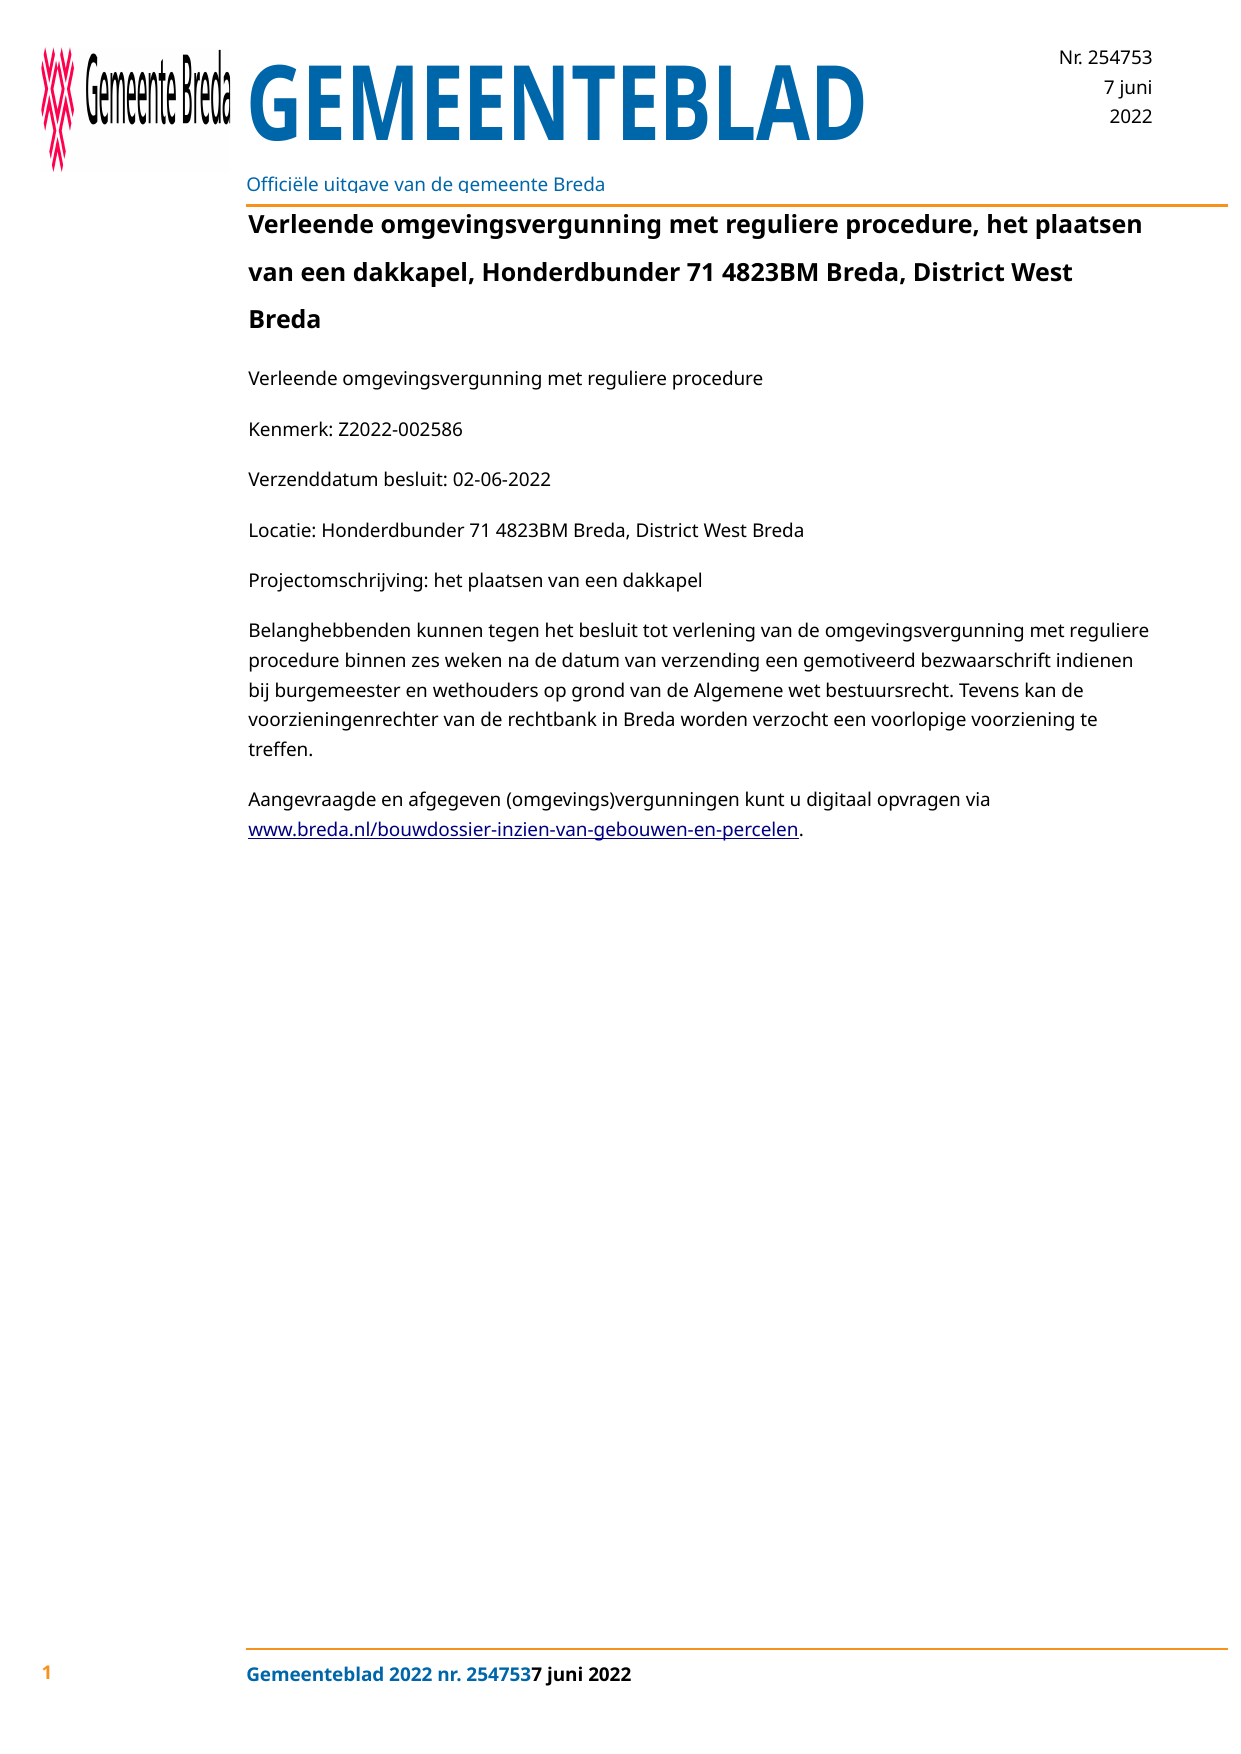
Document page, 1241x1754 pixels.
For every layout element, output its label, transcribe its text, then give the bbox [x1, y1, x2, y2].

text Verzenddatum besluit: 02-06-2022 [248, 466, 1152, 492]
text Belanghebbenden kunnen tegen het besluit tot verlening van de omgevingsvergunning met reguliere procedure binnen zes weken na de datum van verzending een gemotiveerd bezwaarschrift indienen bij burgemeester en wethouders op grond van de Algemene wet bestuursrecht. Tevens kan de voorzieningenrechter van de rechtbank in Breda worden verzocht een voorlopige voorziening te treffen. [248, 618, 1152, 762]
text Verleende omgevingsvergunning met reguliere procedure [248, 366, 1152, 391]
text Kenmerk: Z2022-002586 [248, 416, 1152, 442]
text Aangevraagde en afgegeven (omgevings)vergunningen kunt u digitaal opvragen via www.breda.nl/bouwdossier-inzien-van-gebouwen-en-percelen. [248, 786, 1152, 842]
text Verleende omgevingsvergunning met reguliere procedure, het plaatsen van een dakkapel, Honderdbunder 71 4823BM Breda, District West Breda [248, 207, 1152, 336]
picture [41, 47, 231, 172]
text Projectomschrijving: het plaatsen van een dakkapel [248, 567, 1152, 593]
text Locatie: Honderdbunder 71 4823BM Breda, District West Breda [248, 517, 1152, 542]
